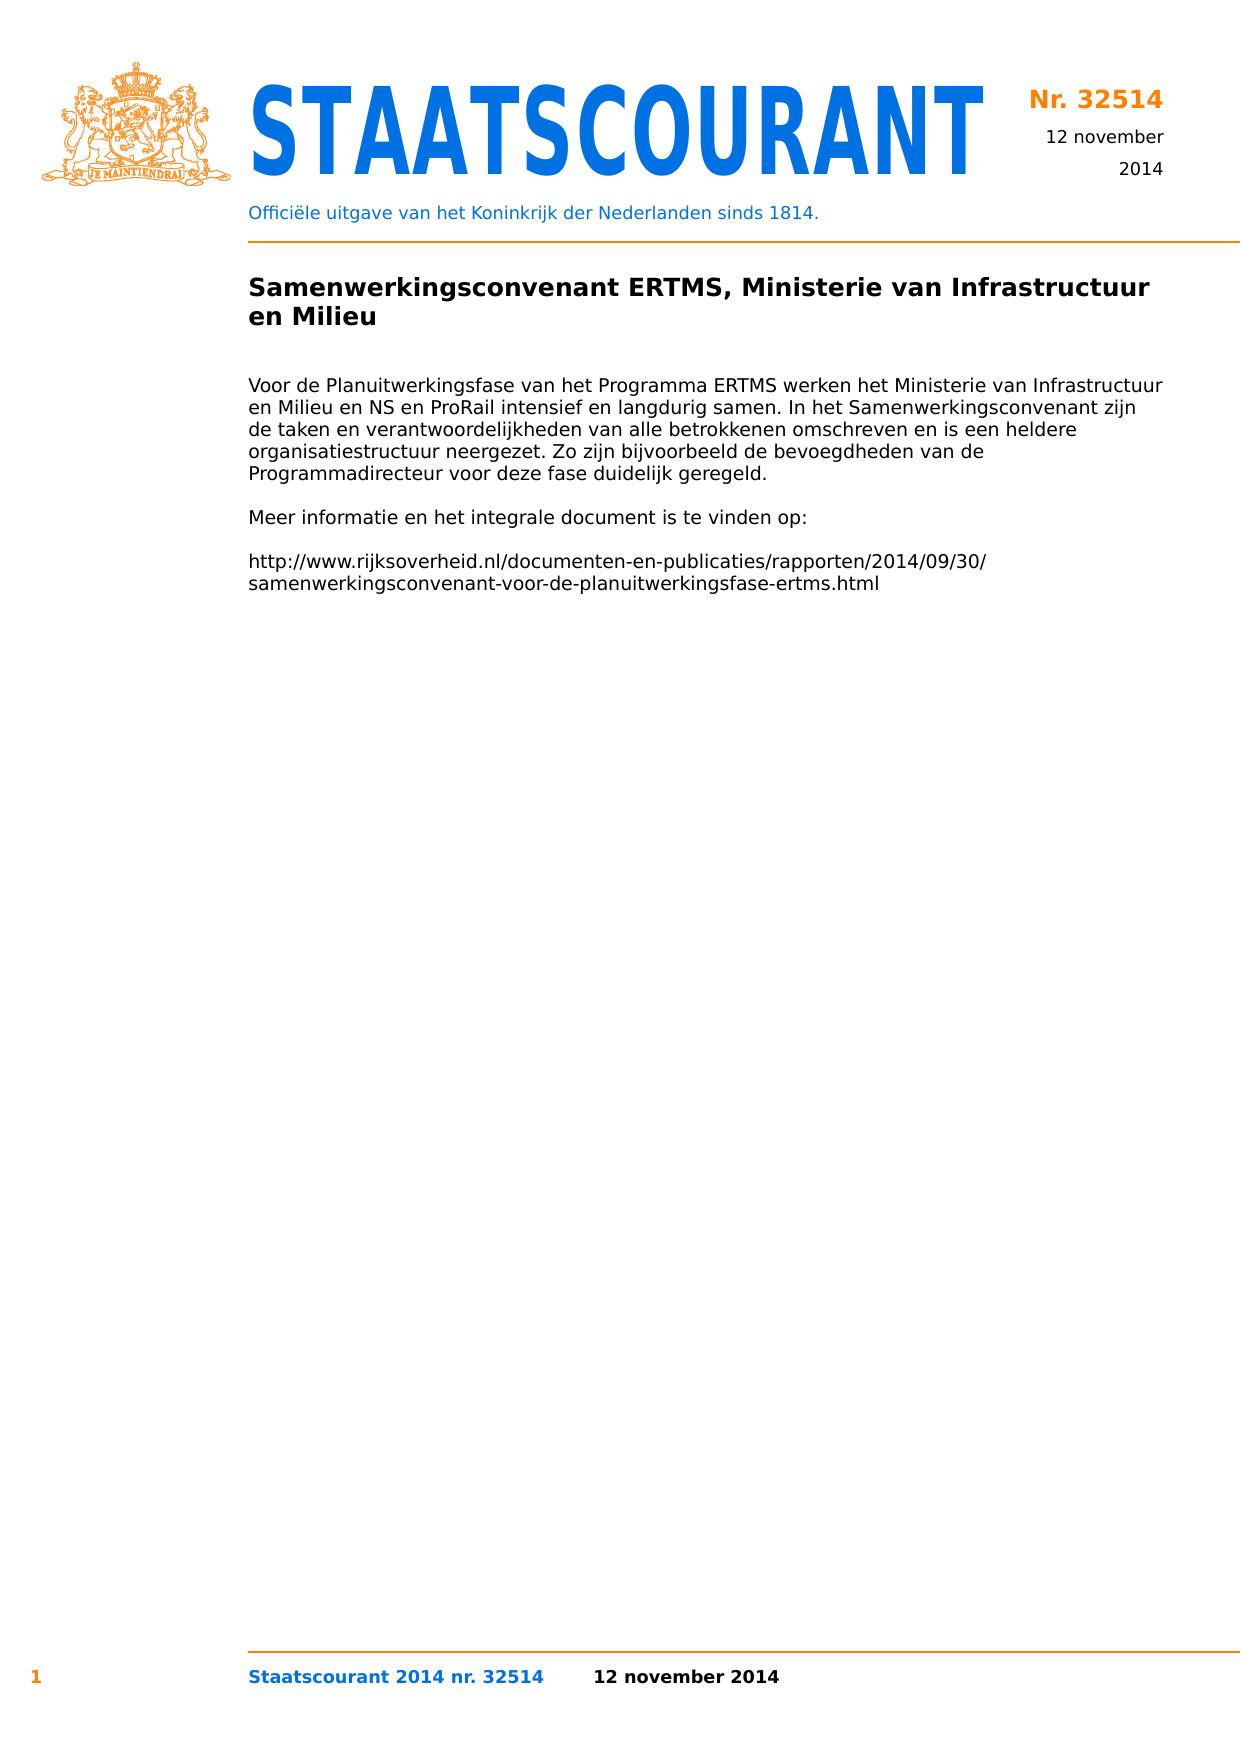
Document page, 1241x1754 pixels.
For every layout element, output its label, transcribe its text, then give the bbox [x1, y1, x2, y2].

table_cell 2014 [998, 153, 1240, 203]
table_cell 12 november [998, 121, 1240, 153]
text http://www.rijksoverheid.nl/documenten-en-publicaties/rapporten/2014/09/30/samenwerkingsconvenant-voor-de-planuitwerkingsfase-ertms.html [248, 551, 1163, 595]
text Voor de Planuitwerkingsfase van het Programma ERTMS werken het Ministerie van Infrastructuur en Milieu en NS en ProRail intensief en langdurig samen. In het Samenwerkingsconvenant zijn de taken en verantwoordelijkheden van alle betrokkenen omschreven en is een heldere organisatiestructuur neergezet. Zo zijn bijvoorbeeld de bevoegdheden van de Programmadirecteur voor deze fase duidelijk geregeld. [248, 375, 1163, 485]
table_header STAATSCOURANT [248, 62, 998, 203]
table_header Nr. 32514 [998, 62, 1240, 121]
text Meer informatie en het integrale document is te vinden op: [248, 507, 1163, 529]
table_cell Officiële uitgave van het Koninkrijk der Nederlanden sinds 1814. [248, 203, 1240, 241]
table_header [25, 62, 248, 241]
subtitle Samenwerkingsconvenant ERTMS, Ministerie van Infrastructuur en Milieu [248, 273, 1163, 331]
picture [41, 62, 231, 186]
